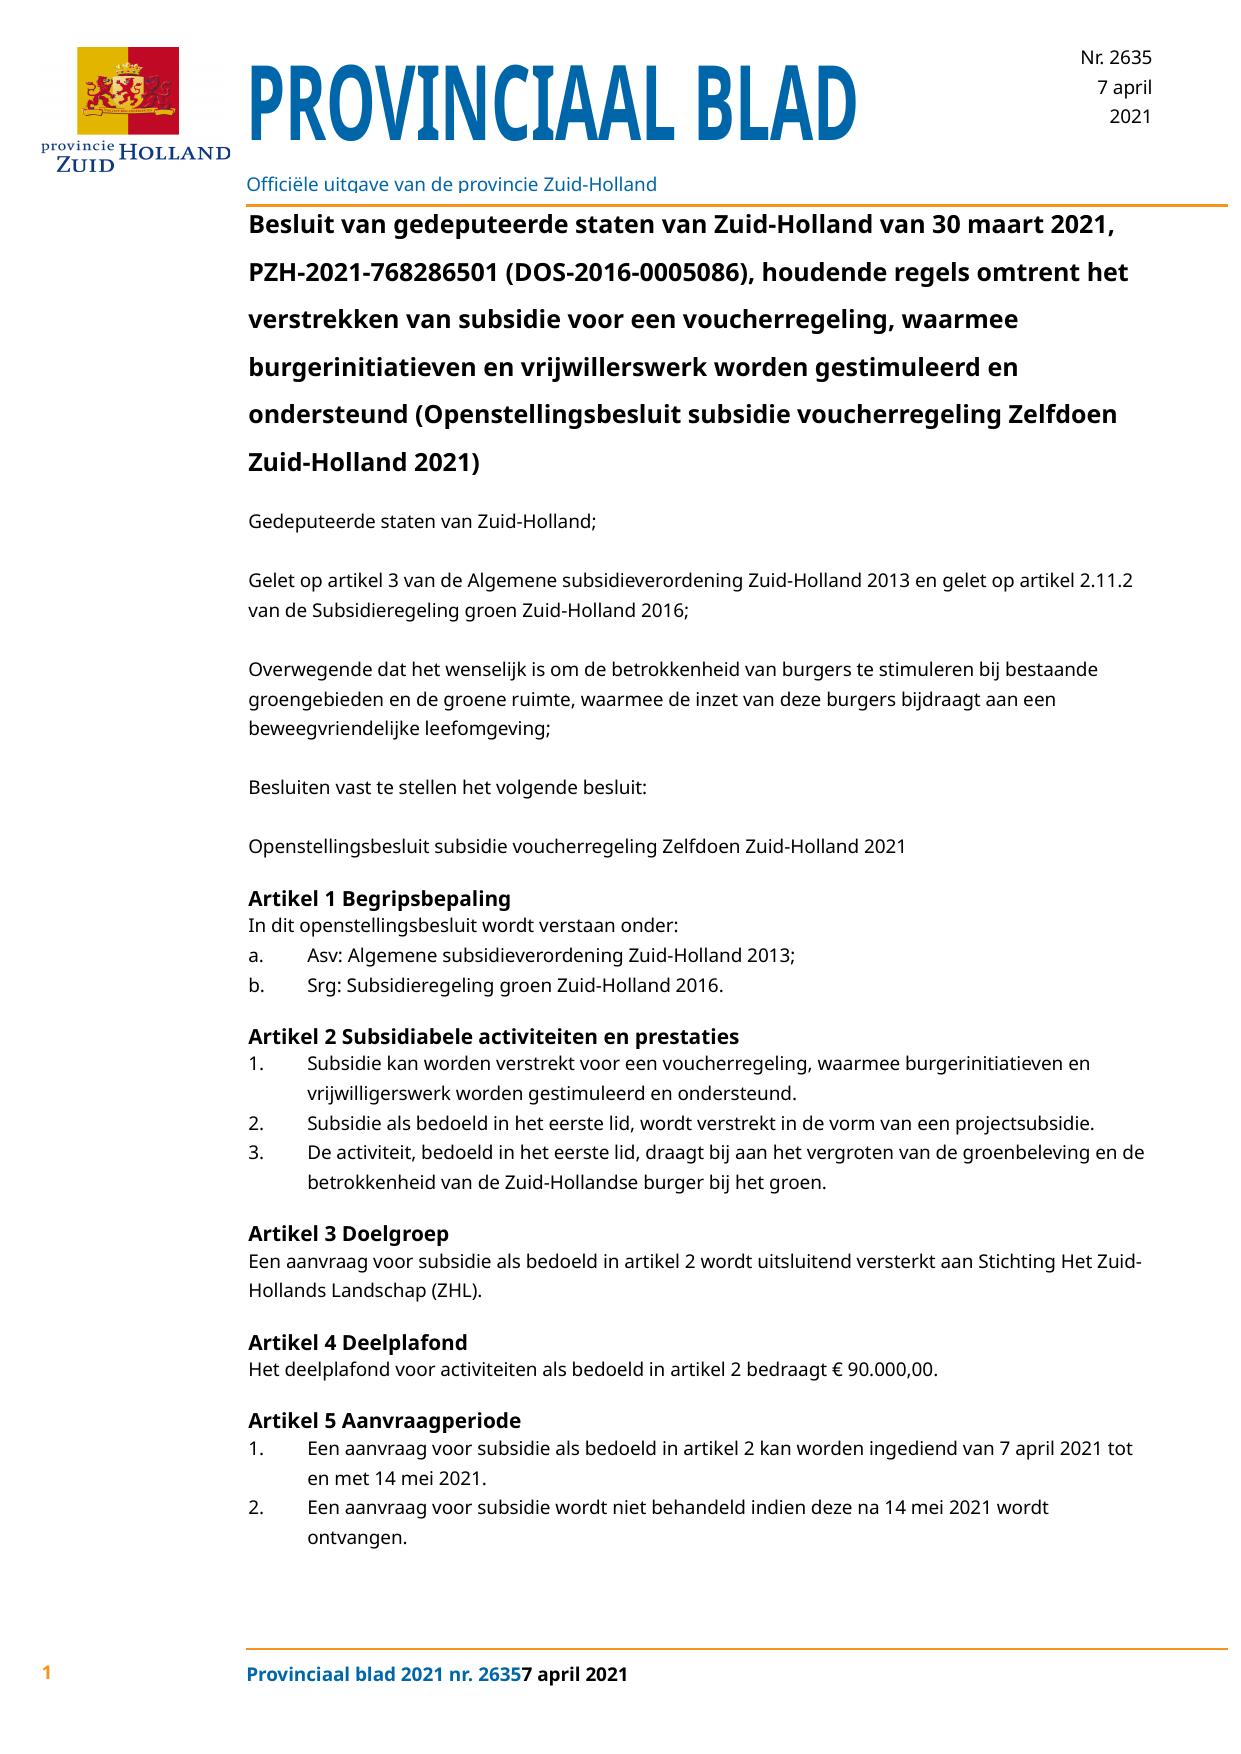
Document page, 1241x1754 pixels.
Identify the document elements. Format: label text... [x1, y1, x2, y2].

list Asv: Algemene subsidieverordening Zuid-Holland 2013; [248, 942, 1152, 968]
list Srg: Subsidieregeling groen Zuid-Holland 2016. [248, 972, 1152, 997]
text Artikel 1 Begripsbepaling [248, 884, 1152, 913]
text Het deelplafond voor activiteiten als bedoeld in artikel 2 bedraagt € 90.000,00. [248, 1356, 1152, 1382]
list Subsidie als bedoeld in het eerste lid, wordt verstrekt in de vorm van een projectsubsidie. [248, 1110, 1152, 1136]
text Besluiten vast te stellen het volgende besluit: [248, 774, 1152, 800]
text Besluit van gedeputeerde staten van Zuid-Holland van 30 maart 2021, PZH-2021-768286501 (DOS-2016-0005086), houdende regels omtrent het verstrekken van subsidie voor een voucherregeling, waarmee burgerinitiatieven en vrijwillerswerk worden gestimuleerd en ondersteund (Openstellingsbesluit subsidie voucherregeling Zelfdoen Zuid-Holland 2021) [248, 207, 1152, 479]
text Een aanvraag voor subsidie als bedoeld in artikel 2 wordt uitsluitend versterkt aan Stichting Het Zuid-Hollands Landschap (ZHL). [248, 1248, 1152, 1303]
list Een aanvraag voor subsidie als bedoeld in artikel 2 kan worden ingediend van 7 april 2021 tot en met 14 mei 2021. [248, 1435, 1152, 1490]
text In dit openstellingsbesluit wordt verstaan onder: [248, 913, 1152, 938]
text Artikel 2 Subsidiabele activiteiten en prestaties [248, 1022, 1152, 1051]
list De activiteit, bedoeld in het eerste lid, draagt bij aan het vergroten van de groenbeleving en de betrokkenheid van de Zuid-Hollandse burger bij het groen. [248, 1139, 1152, 1195]
text Artikel 3 Doelgroep [248, 1219, 1152, 1248]
text Gedeputeerde staten van Zuid-Holland; [248, 508, 1152, 534]
list Een aanvraag voor subsidie wordt niet behandeld indien deze na 14 mei 2021 wordt ontvangen. [248, 1494, 1152, 1549]
text Artikel 4 Deelplafond [248, 1328, 1152, 1356]
text Gelet op artikel 3 van de Algemene subsidieverordening Zuid-Holland 2013 en gelet op artikel 2.11.2 van de Subsidieregeling groen Zuid-Holland 2016; [248, 567, 1152, 623]
picture [41, 47, 231, 172]
text Artikel 5 Aanvraagperiode [248, 1407, 1152, 1435]
text Openstellingsbesluit subsidie voucherregeling Zelfdoen Zuid-Holland 2021 [248, 834, 1152, 859]
text Overwegende dat het wenselijk is om de betrokkenheid van burgers te stimuleren bij bestaande groengebieden en de groene ruimte, waarmee de inzet van deze burgers bijdraagt aan een beweegvriendelijke leefomgeving; [248, 656, 1152, 741]
list Subsidie kan worden verstrekt voor een voucherregeling, waarmee burgerinitiatieven en vrijwilligerswerk worden gestimuleerd en ondersteund. [248, 1051, 1152, 1106]
